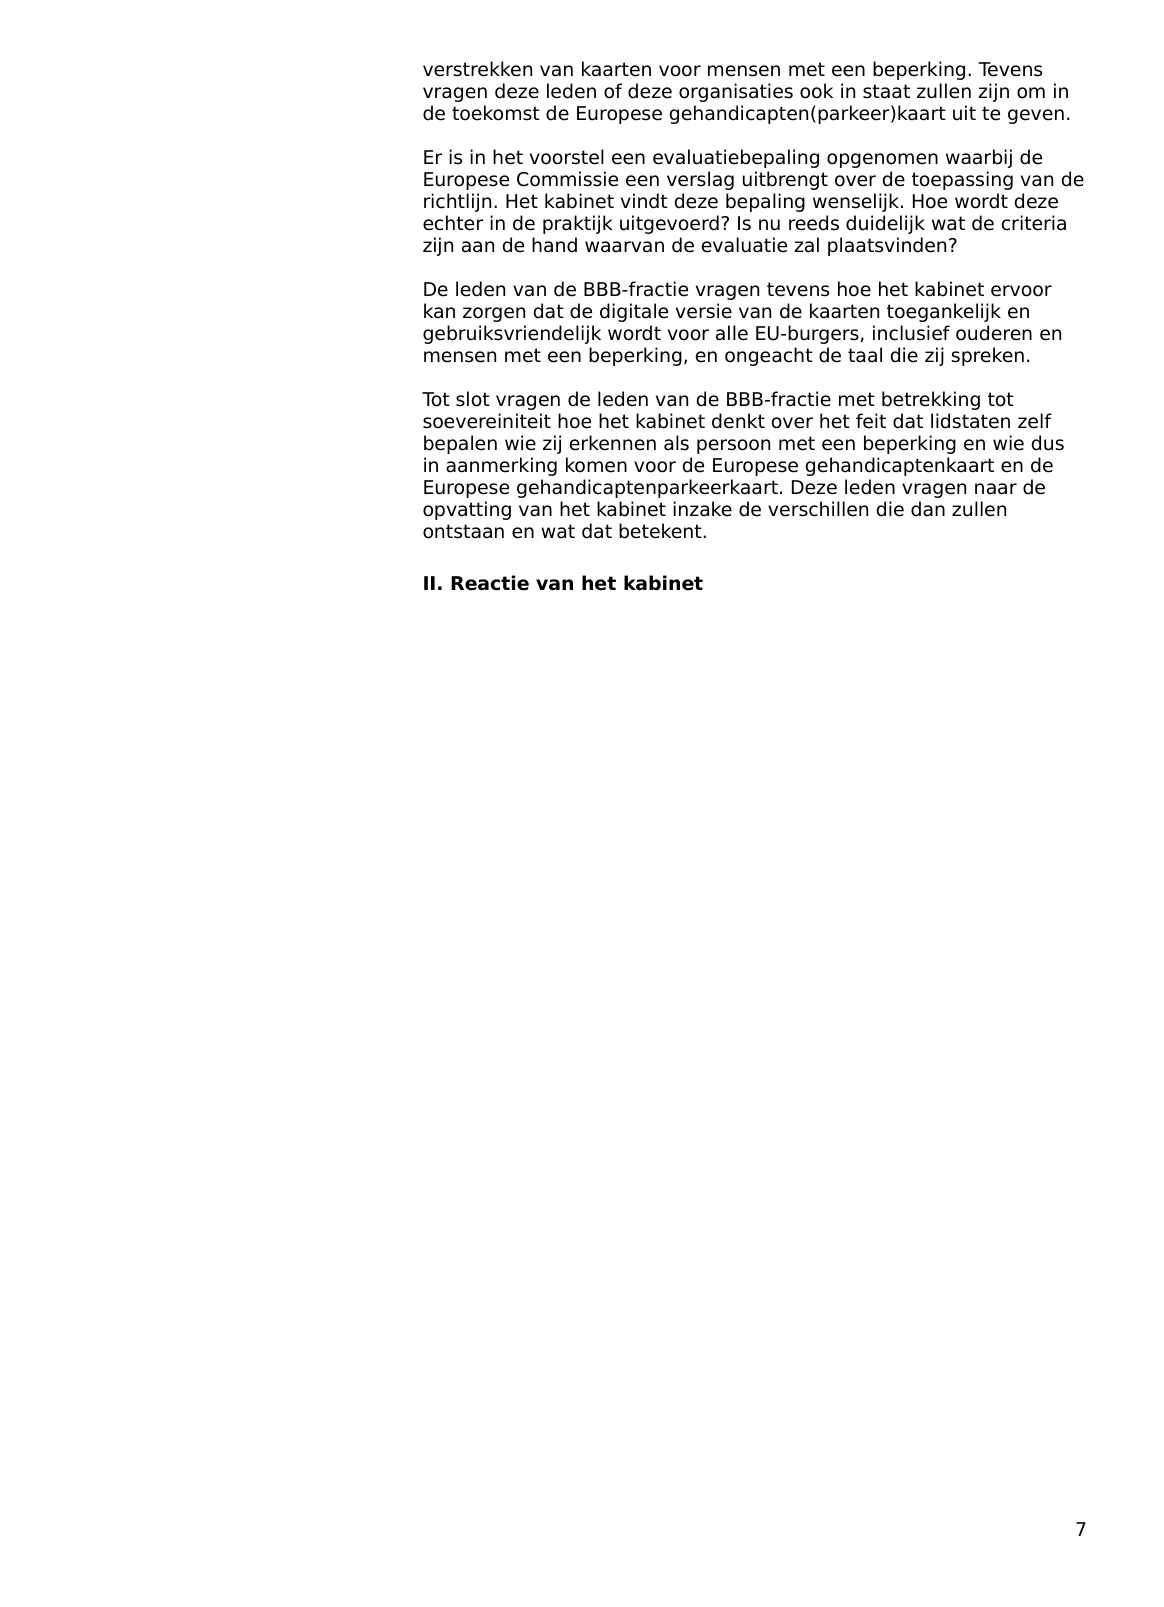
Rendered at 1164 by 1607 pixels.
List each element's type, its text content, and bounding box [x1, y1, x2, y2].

text De leden van de BBB-fractie vragen tevens hoe het kabinet ervoor kan zorgen dat de digitale versie van de kaarten toegankelijk en gebruiksvriendelijk wordt voor alle EU-burgers, inclusief ouderen en mensen met een beperking, en ongeacht de taal die zij spreken. [422, 279, 1087, 367]
subtitle II. Reactie van het kabinet [422, 573, 1087, 595]
text Tot slot vragen de leden van de BBB-fractie met betrekking tot soevereiniteit hoe het kabinet denkt over het feit dat lidstaten zelf bepalen wie zij erkennen als persoon met een beperking en wie dus in aanmerking komen voor de Europese gehandicaptenkaart en de Europese gehandicaptenparkeerkaart. Deze leden vragen naar de opvatting van het kabinet inzake de verschillen die dan zullen ontstaan en wat dat betekent. [422, 389, 1087, 543]
text Er is in het voorstel een evaluatiebepaling opgenomen waarbij de Europese Commissie een verslag uitbrengt over de toepassing van de richtlijn. Het kabinet vindt deze bepaling wenselijk. Hoe wordt deze echter in de praktijk uitgevoerd? Is nu reeds duidelijk wat de criteria zijn aan de hand waarvan de evaluatie zal plaatsvinden? [422, 147, 1087, 257]
text verstrekken van kaarten voor mensen met een beperking. Tevens vragen deze leden of deze organisaties ook in staat zullen zijn om in de toekomst de Europese gehandicapten(parkeer)kaart uit te geven. [422, 59, 1087, 125]
